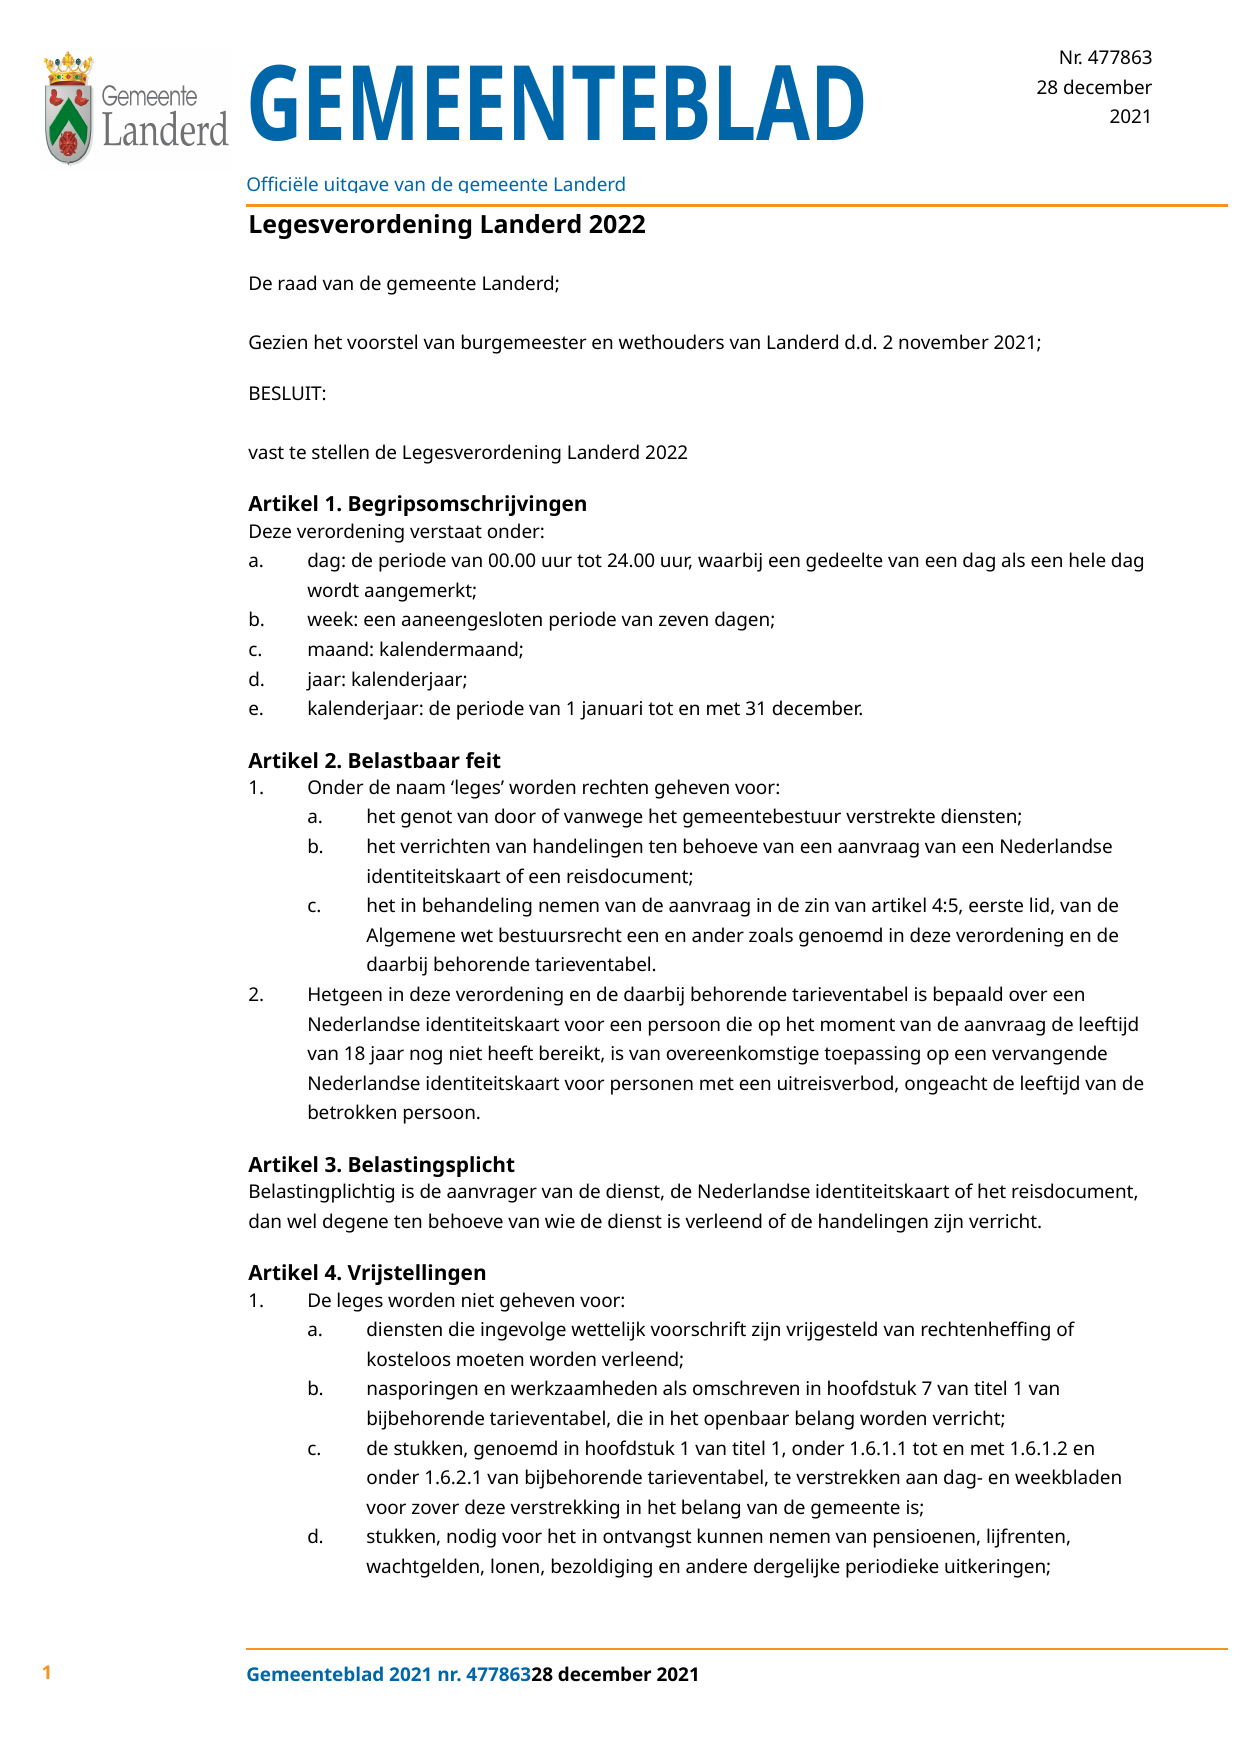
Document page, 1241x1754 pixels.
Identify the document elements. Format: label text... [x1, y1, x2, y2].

text Artikel 3. Belastingsplicht [248, 1150, 1152, 1178]
list de stukken, genoemd in hoofdstuk 1 van titel 1, onder 1.6.1.1 tot en met 1.6.1.2 en onder 1.6.2.1 van bijbehorende tarieventabel, te verstrekken aan dag- en weekbladen voor zover deze verstrekking in het belang van de gemeente is; [307, 1435, 1152, 1520]
list Onder de naam ‘leges’ worden rechten geheven voor: [248, 774, 1152, 800]
text Deze verordening verstaat onder: [248, 518, 1152, 543]
list het genot van door of vanwege het gemeentebestuur verstrekte diensten; [307, 804, 1152, 829]
text Legesverordening Landerd 2022 [248, 207, 1152, 241]
list kalenderjaar: de periode van 1 januari tot en met 31 december. [248, 695, 1152, 721]
list dag: de periode van 00.00 uur tot 24.00 uur, waarbij een gedeelte van een dag als een hele dag wordt aangemerkt; [248, 547, 1152, 603]
list het verrichten van handelingen ten behoeve van een aanvraag van een Nederlandse identiteitskaart of een reisdocument; [307, 833, 1152, 889]
list De leges worden niet geheven voor: [248, 1287, 1152, 1313]
list diensten die ingevolge wettelijk voorschrift zijn vrijgesteld van rechtenheffing of kosteloos moeten worden verleend; [307, 1316, 1152, 1372]
text De raad van de gemeente Landerd; [248, 270, 1152, 296]
text Artikel 2. Belastbaar feit [248, 746, 1152, 774]
list stukken, nodig voor het in ontvangst kunnen nemen van pensioenen, lijfrenten, wachtgelden, lonen, bezoldiging en andere dergelijke periodieke uitkeringen; [307, 1523, 1152, 1579]
text vast te stellen de Legesverordening Landerd 2022 [248, 439, 1152, 465]
text Belastingplichtig is de aanvrager van de dienst, de Nederlandse identiteitskaart of het reisdocument, dan wel degene ten behoeve van wie de dienst is verleend of de handelingen zijn verricht. [248, 1178, 1152, 1234]
list Hetgeen in deze verordening en de daarbij behorende tarieventabel is bepaald over een Nederlandse identiteitskaart voor een persoon die op het moment van de aanvraag de leeftijd van 18 jaar nog niet heeft bereikt, is van overeenkomstige toepassing op een vervangende Nederlandse identiteitskaart voor personen met een uitreisverbod, ongeacht de leeftijd van de betrokken persoon. [248, 981, 1152, 1125]
text Gezien het voorstel van burgemeester en wethouders van Landerd d.d. 2 november 2021; [248, 329, 1152, 355]
list maand: kalendermaand; [248, 636, 1152, 662]
picture [41, 47, 231, 172]
list week: een aaneengesloten periode van zeven dagen; [248, 607, 1152, 632]
text BESLUIT: [248, 380, 1152, 406]
list het in behandeling nemen van de aanvraag in de zin van artikel 4:5, eerste lid, van de Algemene wet bestuursrecht een en ander zoals genoemd in deze verordening en de daarbij behorende tarieventabel. [307, 892, 1152, 977]
text Artikel 1. Begripsomschrijvingen [248, 489, 1152, 518]
list nasporingen en werkzaamheden als omschreven in hoofdstuk 7 van titel 1 van bijbehorende tarieventabel, die in het openbaar belang worden verricht; [307, 1376, 1152, 1431]
list jaar: kalenderjaar; [248, 666, 1152, 691]
text Artikel 4. Vrijstellingen [248, 1258, 1152, 1287]
